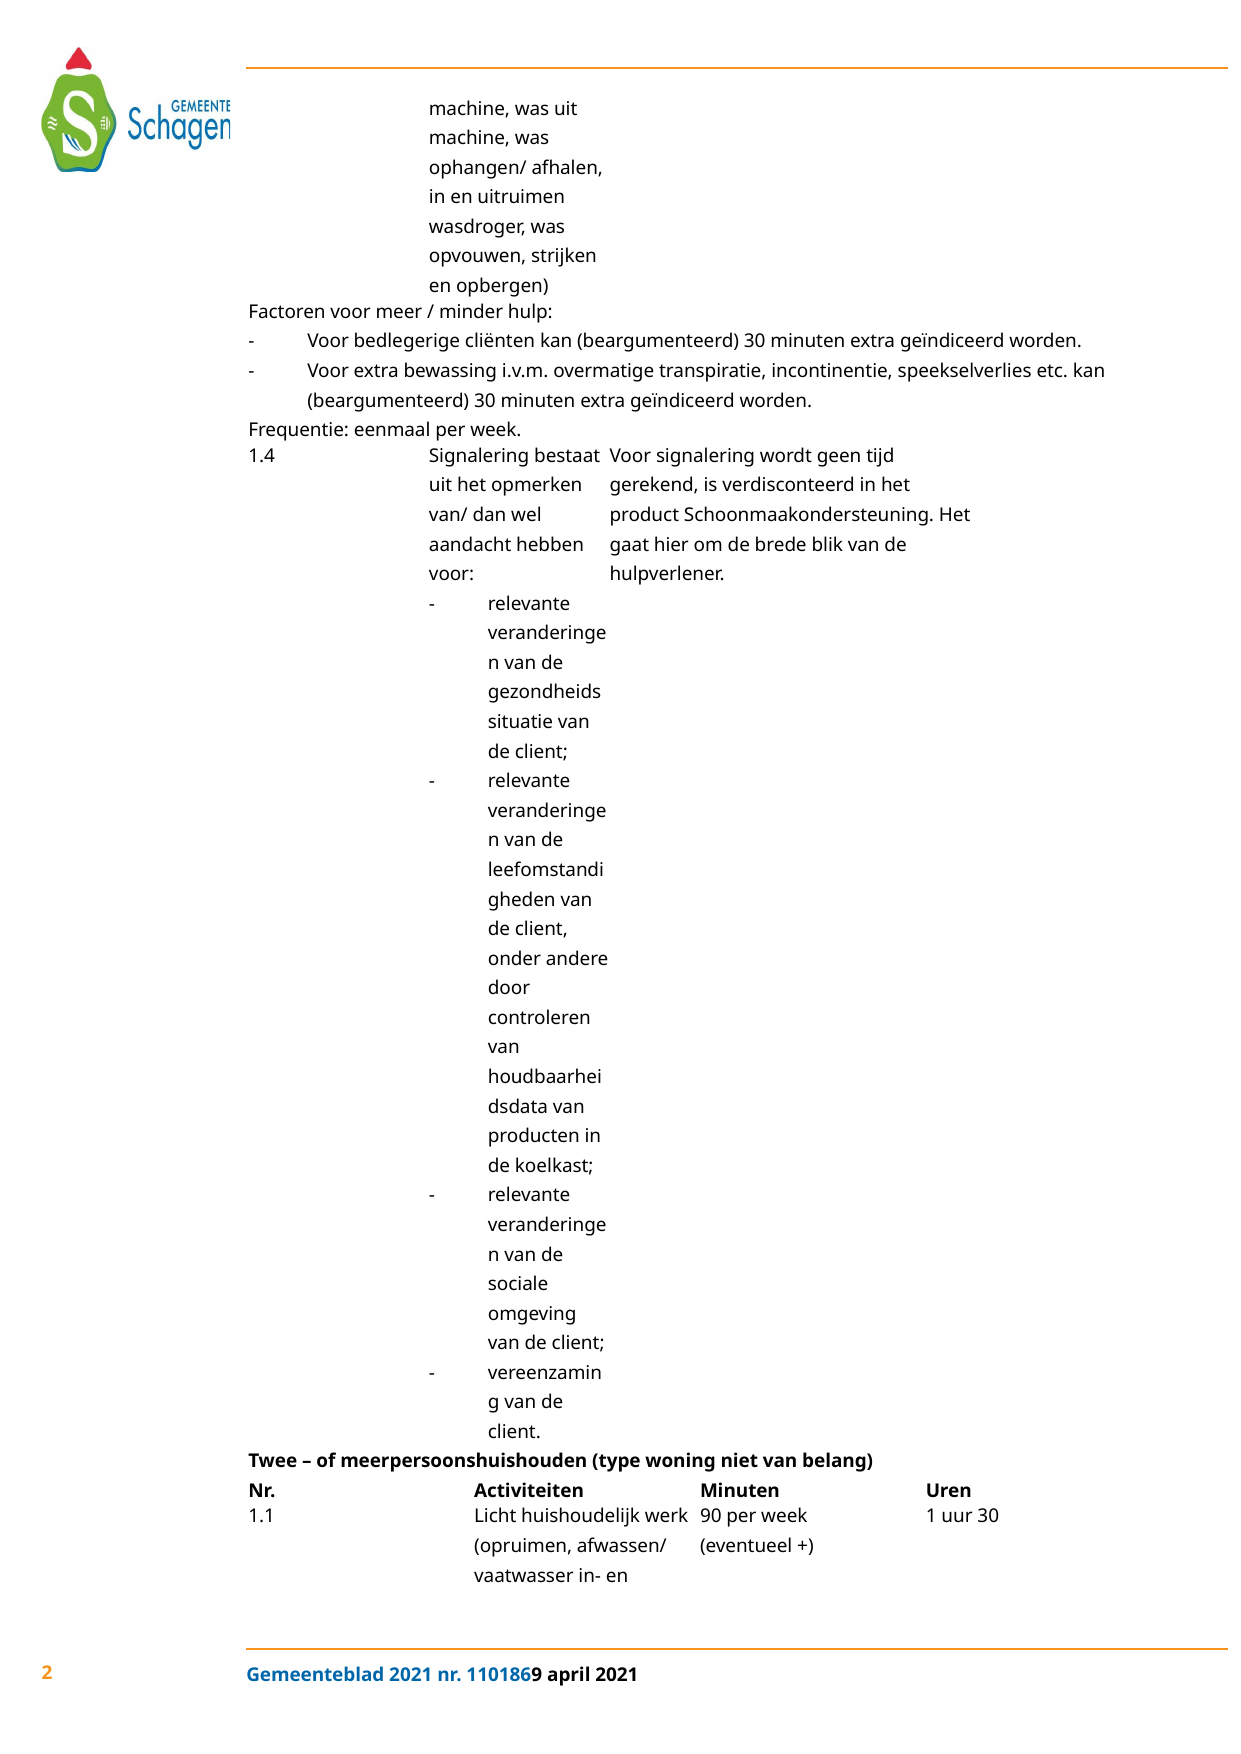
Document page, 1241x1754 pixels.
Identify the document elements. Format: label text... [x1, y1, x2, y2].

table_cell Licht huishoudelijk werk (opruimen, afwassen/ vaatwasser in- en [474, 1503, 700, 1588]
table_cell Signalering bestaat uit het opmerken van/ dan wel aandacht hebben voor: relevante veranderingen van de gezondheidssituatie van de client; relevante veranderingen van de leefomstandigheden van de client, onder andere door controleren van houdbaarheidsdata van producten in de koelkast; relevante veranderingen van de sociale omgeving van de client; vereenzaming van de client. [429, 442, 609, 1444]
table_cell [609, 95, 790, 298]
picture [41, 47, 231, 172]
table_cell [248, 95, 429, 298]
table_cell Factoren voor meer / minder hulp: Voor bedlegerige cliënten kan (beargumenteerd) 30 minuten extra geïndiceerd worden. Voor extra bewassing i.v.m. overmatige transpiratie, incontinentie, speekselverlies etc. kan (beargumenteerd) 30 minuten extra geïndiceerd worden. Frequentie: eenmaal per week. [248, 298, 1152, 442]
table_header Uren [926, 1477, 1152, 1503]
table_cell [971, 95, 1152, 298]
table_cell 90 per week (eventueel +) [700, 1503, 926, 1588]
table_cell 1.4 [248, 442, 429, 1444]
table_cell [971, 442, 1152, 1444]
table_cell Voor signalering wordt geen tijd gerekend, is verdisconteerd in het product Schoonmaakondersteuning. Het gaat hier om de brede blik van de hulpverlener. [609, 442, 971, 1444]
table_cell 1 uur 30 [926, 1503, 1152, 1588]
table_header Nr. [248, 1477, 474, 1503]
table_cell [790, 95, 971, 298]
table_header Minuten [700, 1477, 926, 1503]
table_header Activiteiten [474, 1477, 700, 1503]
table_cell 1.1 [248, 1503, 474, 1588]
table_cell machine, was uit machine, was ophangen/ afhalen, in en uitruimen wasdroger, was opvouwen, strijken en opbergen) [429, 95, 609, 298]
text Twee – of meerpersoonshuishouden (type woning niet van belang) [248, 1447, 1152, 1473]
